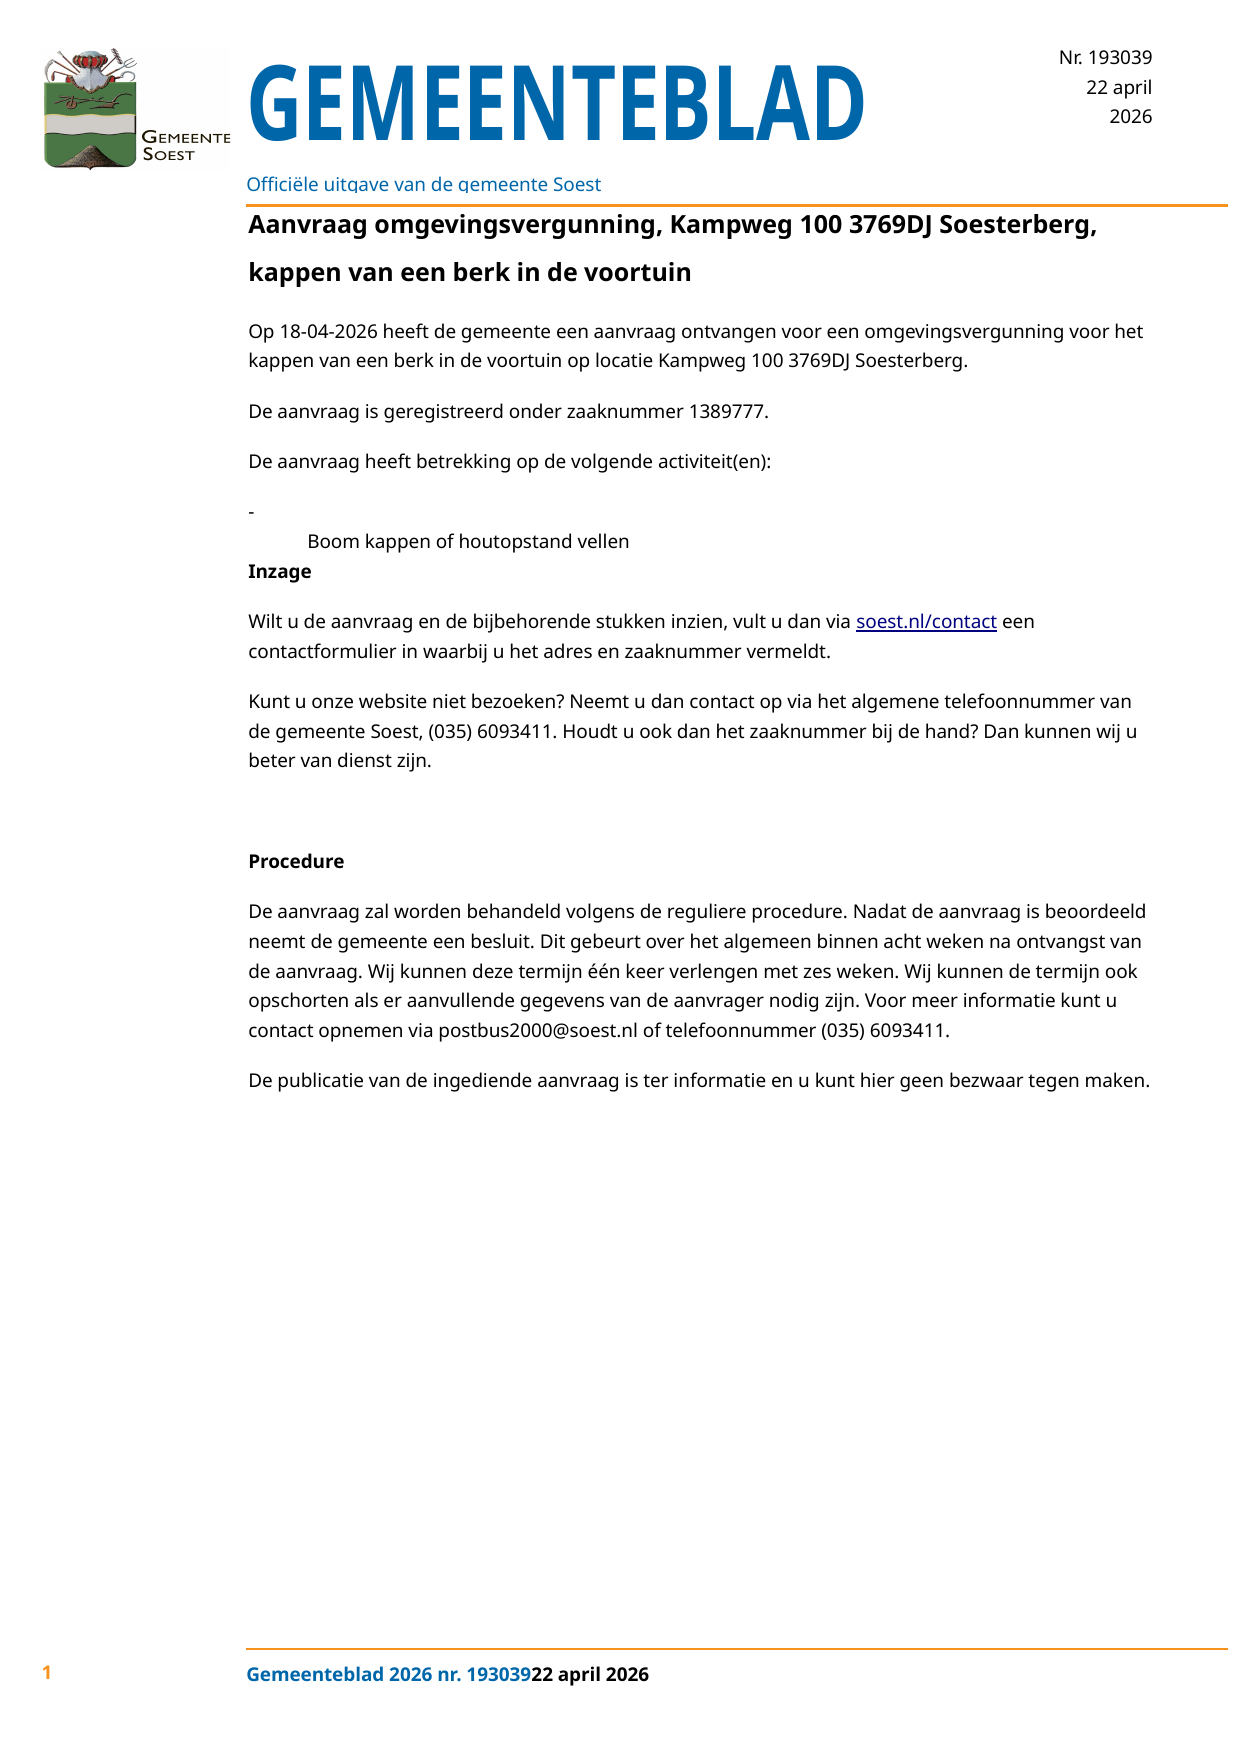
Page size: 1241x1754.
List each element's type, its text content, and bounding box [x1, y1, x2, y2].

text Procedure [248, 848, 1152, 874]
text De aanvraag zal worden behandeld volgens de reguliere procedure. Nadat de aanvraag is beoordeeld neemt de gemeente een besluit. Dit gebeurt over het algemeen binnen acht weken na ontvangst van de aanvraag. Wij kunnen deze termijn één keer verlengen met zes weken. Wij kunnen de termijn ook opschorten als er aanvullende gegevens van de aanvrager nodig zijn. Voor meer informatie kunt u contact opnemen via postbus2000@soest.nl of telefoonnummer (035) 6093411. [248, 899, 1152, 1043]
text De aanvraag heeft betrekking op de volgende activiteit(en): [248, 448, 1152, 474]
text De publicatie van de ingediende aanvraag is ter informatie en u kunt hier geen bezwaar tegen maken. [248, 1067, 1152, 1093]
text Op 18-04-2026 heeft de gemeente een aanvraag ontvangen voor een omgevingsvergunning voor het kappen van een berk in de voortuin op locatie Kampweg 100 3769DJ Soesterberg. [248, 318, 1152, 373]
text Wilt u de aanvraag en de bijbehorende stukken inzien, vult u dan via soest.nl/contact een contactformulier in waarbij u het adres en zaaknummer vermeldt. [248, 608, 1152, 664]
text Inzage [248, 558, 1152, 584]
picture [41, 47, 231, 172]
text Aanvraag omgevingsvergunning, Kampweg 100 3769DJ Soesterberg, kappen van een berk in de voortuin [248, 207, 1152, 288]
list Boom kappen of houtopstand vellen [248, 528, 1152, 554]
text Kunt u onze website niet bezoeken? Neemt u dan contact op via het algemene telefoonnummer van de gemeente Soest, (035) 6093411. Houdt u ook dan het zaaknummer bij de hand? Dan kunnen wij u beter van dienst zijn. [248, 688, 1152, 773]
text De aanvraag is geregistreerd onder zaaknummer 1389777. [248, 398, 1152, 424]
